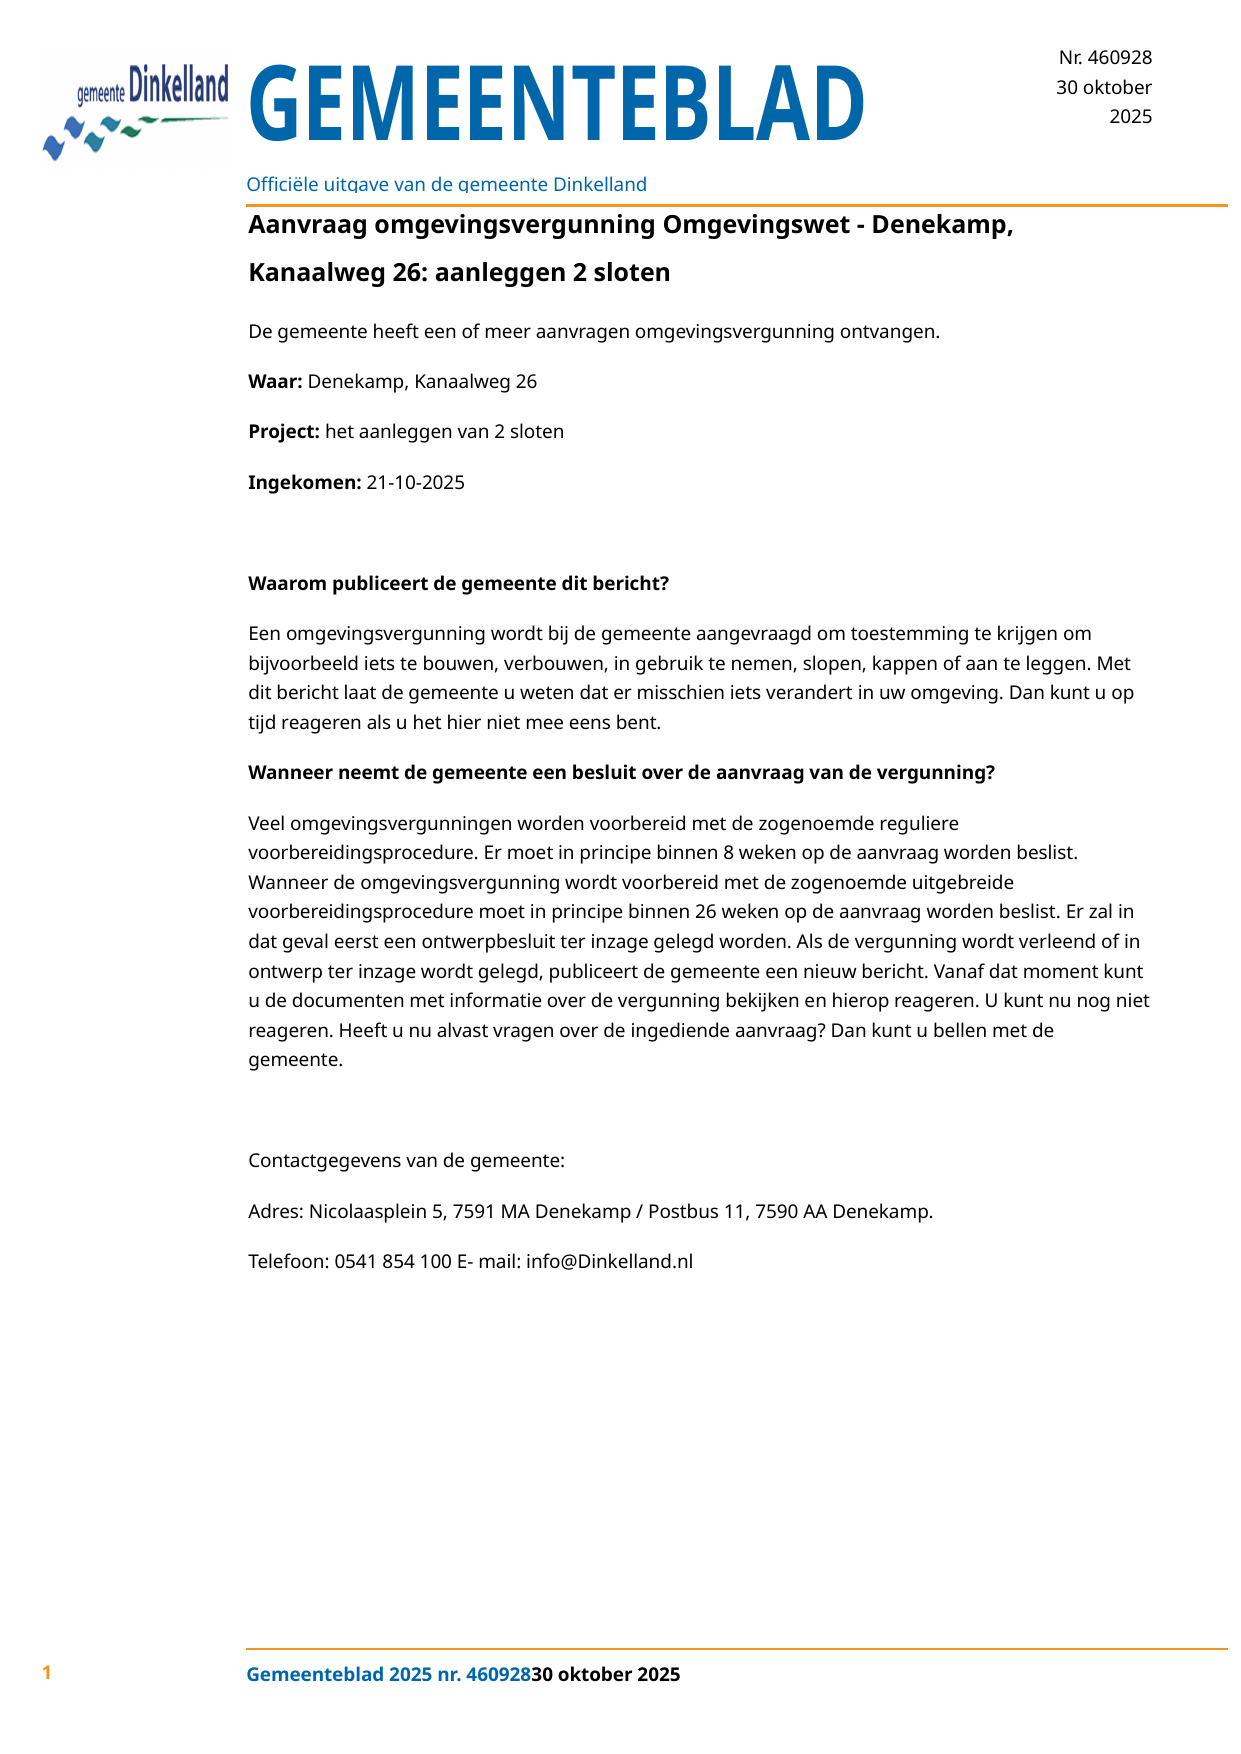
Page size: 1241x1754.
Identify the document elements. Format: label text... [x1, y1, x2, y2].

text Adres: Nicolaasplein 5, 7591 MA Denekamp / Postbus 11, 7590 AA Denekamp. [248, 1198, 1152, 1224]
text Telefoon: 0541 854 100 E- mail: info@Dinkelland.nl [248, 1248, 1152, 1274]
text Aanvraag omgevingsvergunning Omgevingswet - Denekamp, Kanaalweg 26: aanleggen 2 sloten [248, 207, 1152, 288]
text Contactgegevens van de gemeente: [248, 1147, 1152, 1173]
text Ingekomen: 21-10-2025 [248, 469, 1152, 495]
text Waar: Denekamp, Kanaalweg 26 [248, 368, 1152, 394]
text Veel omgevingsvergunningen worden voorbereid met de zogenoemde reguliere voorbereidingsprocedure. Er moet in principe binnen 8 weken op de aanvraag worden beslist. Wanneer de omgevingsvergunning wordt voorbereid met de zogenoemde uitgebreide voorbereidingsprocedure moet in principe binnen 26 weken op de aanvraag worden beslist. Er zal in dat geval eerst een ontwerpbesluit ter inzage gelegd worden. Als de vergunning wordt verleend of in ontwerp ter inzage wordt gelegd, publiceert de gemeente een nieuw bericht. Vanaf dat moment kunt u de documenten met informatie over de vergunning bekijken en hierop reageren. U kunt nu nog niet reageren. Heeft u nu alvast vragen over de ingediende aanvraag? Dan kunt u bellen met de gemeente. [248, 810, 1152, 1072]
text Waarom publiceert de gemeente dit bericht? [248, 570, 1152, 596]
text Project: het aanleggen van 2 sloten [248, 419, 1152, 444]
text Een omgevingsvergunning wordt bij de gemeente aangevraagd om toestemming te krijgen om bijvoorbeeld iets te bouwen, verbouwen, in gebruik te nemen, slopen, kappen of aan te leggen. Met dit bericht laat de gemeente u weten dat er misschien iets verandert in uw omgeving. Dan kunt u op tijd reageren als u het hier niet mee eens bent. [248, 620, 1152, 735]
text De gemeente heeft een of meer aanvragen omgevingsvergunning ontvangen. [248, 318, 1152, 344]
picture [41, 47, 231, 172]
text Wanneer neemt de gemeente een besluit over de aanvraag van de vergunning? [248, 759, 1152, 785]
